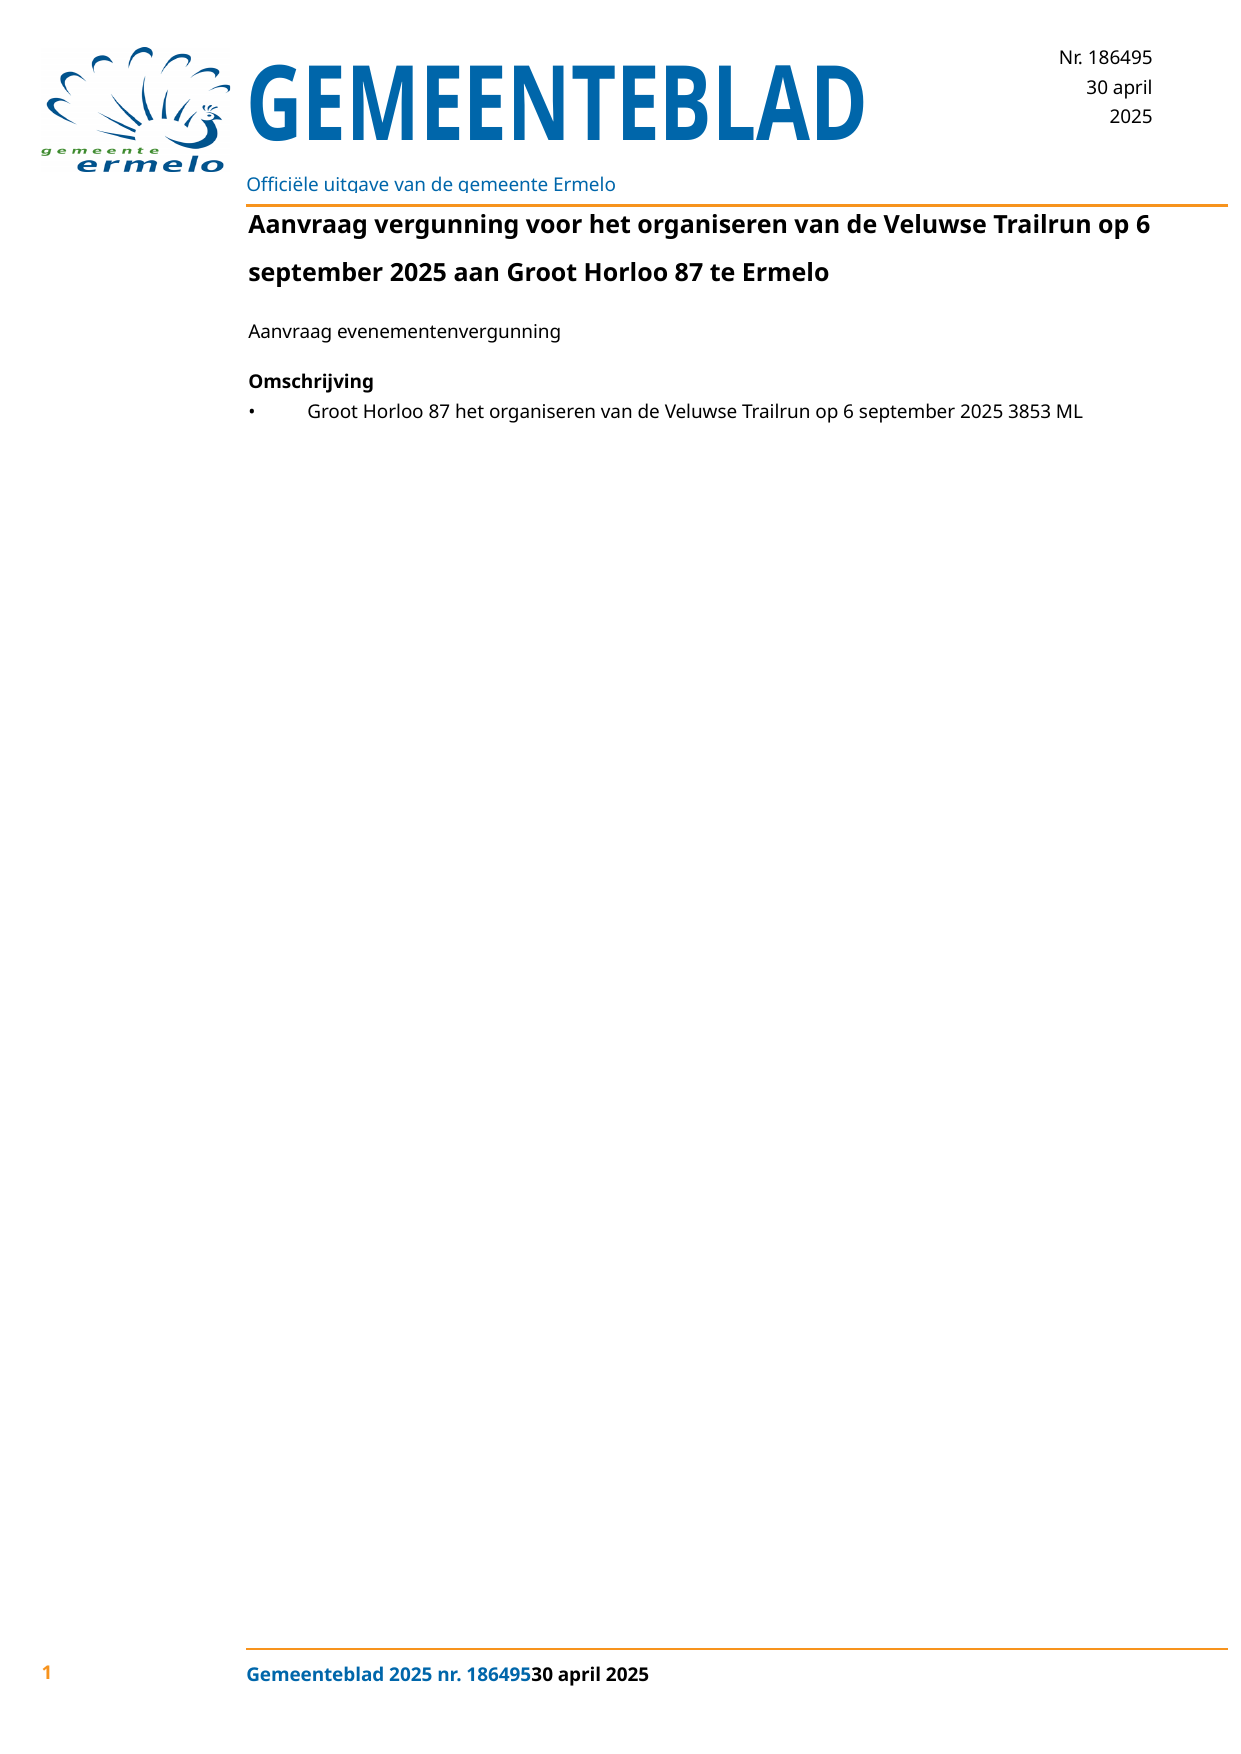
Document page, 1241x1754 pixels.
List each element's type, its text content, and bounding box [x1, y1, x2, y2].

text Aanvraag evenementenvergunning [248, 318, 1152, 344]
text Omschrijving [248, 368, 1152, 394]
text Aanvraag vergunning voor het organiseren van de Veluwse Trailrun op 6 september 2025 aan Groot Horloo 87 te Ermelo [248, 207, 1152, 288]
list Groot Horloo 87 het organiseren van de Veluwse Trailrun op 6 september 2025 3853 ML [248, 398, 1152, 424]
picture [41, 47, 231, 172]
